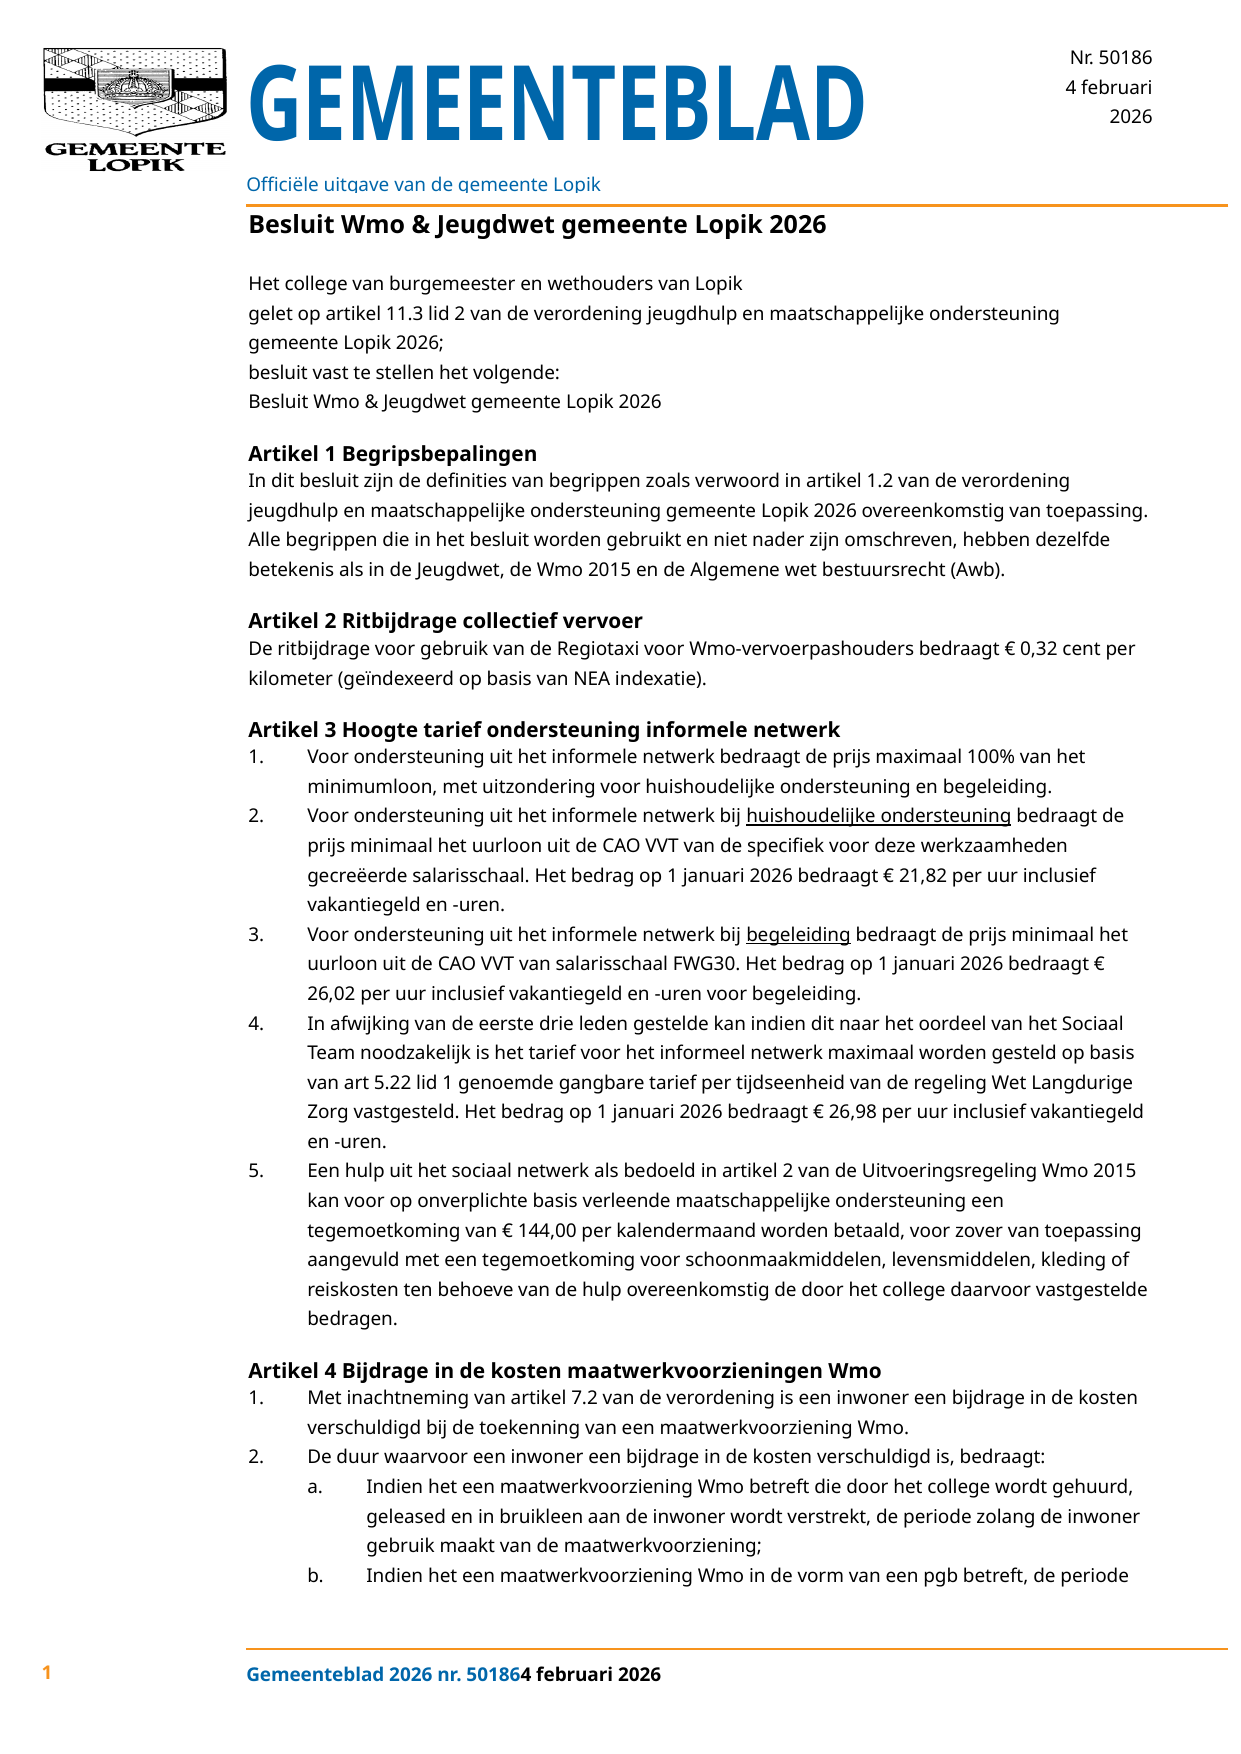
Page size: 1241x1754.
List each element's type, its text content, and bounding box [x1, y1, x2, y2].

text besluit vast te stellen het volgende: [248, 359, 1152, 385]
picture [41, 47, 231, 172]
list Voor ondersteuning uit het informele netwerk bedraagt de prijs maximaal 100% van het minimumloon, met uitzondering voor huishoudelijke ondersteuning en begeleiding. [248, 743, 1152, 799]
list Een hulp uit het sociaal netwerk als bedoeld in artikel 2 van de Uitvoeringsregeling Wmo 2015 kan voor op onverplichte basis verleende maatschappelijke ondersteuning een tegemoetkoming van € 144,00 per kalendermaand worden betaald, voor zover van toepassing aangevuld met een tegemoetkoming voor schoonmaakmiddelen, levensmiddelen, kleding of reiskosten ten behoeve van de hulp overeenkomstig de door het college daarvoor vastgestelde bedragen. [248, 1158, 1152, 1331]
list In afwijking van de eerste drie leden gestelde kan indien dit naar het oordeel van het Sociaal Team noodzakelijk is het tarief voor het informeel netwerk maximaal worden gesteld op basis van art 5.22 lid 1 genoemde gangbare tarief per tijdseenheid van de regeling Wet Langdurige Zorg vastgesteld. Het bedrag op 1 januari 2026 bedraagt € 26,98 per uur inclusief vakantiegeld en -uren. [248, 1010, 1152, 1154]
text Besluit Wmo & Jeugdwet gemeente Lopik 2026 [248, 389, 1152, 414]
list De duur waarvoor een inwoner een bijdrage in de kosten verschuldigd is, bedraagt: [248, 1444, 1152, 1469]
list Met inachtneming van artikel 7.2 van de verordening is een inwoner een bijdrage in de kosten verschuldigd bij de toekenning van een maatwerkvoorziening Wmo. [248, 1384, 1152, 1440]
text Artikel 3 Hoogte tarief ondersteuning informele netwerk [248, 715, 1152, 743]
text gelet op artikel 11.3 lid 2 van de verordening jeugdhulp en maatschappelijke ondersteuning gemeente Lopik 2026; [248, 300, 1152, 355]
list Indien het een maatwerkvoorziening Wmo betreft die door het college wordt gehuurd, geleased en in bruikleen aan de inwoner wordt verstrekt, de periode zolang de inwoner gebruik maakt van de maatwerkvoorziening; [307, 1473, 1152, 1558]
list Indien het een maatwerkvoorziening Wmo in de vorm van een pgb betreft, de periode [307, 1562, 1152, 1588]
text In dit besluit zijn de definities van begrippen zoals verwoord in artikel 1.2 van de verordening jeugdhulp en maatschappelijke ondersteuning gemeente Lopik 2026 overeenkomstig van toepassing. Alle begrippen die in het besluit worden gebruikt en niet nader zijn omschreven, hebben dezelfde betekenis als in de Jeugdwet, de Wmo 2015 en de Algemene wet bestuursrecht (Awb). [248, 467, 1152, 582]
list Voor ondersteuning uit het informele netwerk bij begeleiding bedraagt de prijs minimaal het uurloon uit de CAO VVT van salarisschaal FWG30. Het bedrag op 1 januari 2026 bedraagt € 26,02 per uur inclusief vakantiegeld en -uren voor begeleiding. [248, 921, 1152, 1006]
text De ritbijdrage voor gebruik van de Regiotaxi voor Wmo-vervoerpashouders bedraagt € 0,32 cent per kilometer (geïndexeerd op basis van NEA indexatie). [248, 635, 1152, 690]
text Artikel 1 Begripsbepalingen [248, 439, 1152, 467]
text Het college van burgemeester en wethouders van Lopik [248, 270, 1152, 296]
text Artikel 4 Bijdrage in de kosten maatwerkvoorzieningen Wmo [248, 1356, 1152, 1384]
text Artikel 2 Ritbijdrage collectief vervoer [248, 607, 1152, 635]
list Voor ondersteuning uit het informele netwerk bij huishoudelijke ondersteuning bedraagt de prijs minimaal het uurloon uit de CAO VVT van de specifiek voor deze werkzaamheden gecreëerde salarisschaal. Het bedrag op 1 januari 2026 bedraagt € 21,82 per uur inclusief vakantiegeld en -uren. [248, 803, 1152, 917]
text Besluit Wmo & Jeugdwet gemeente Lopik 2026 [248, 207, 1152, 241]
